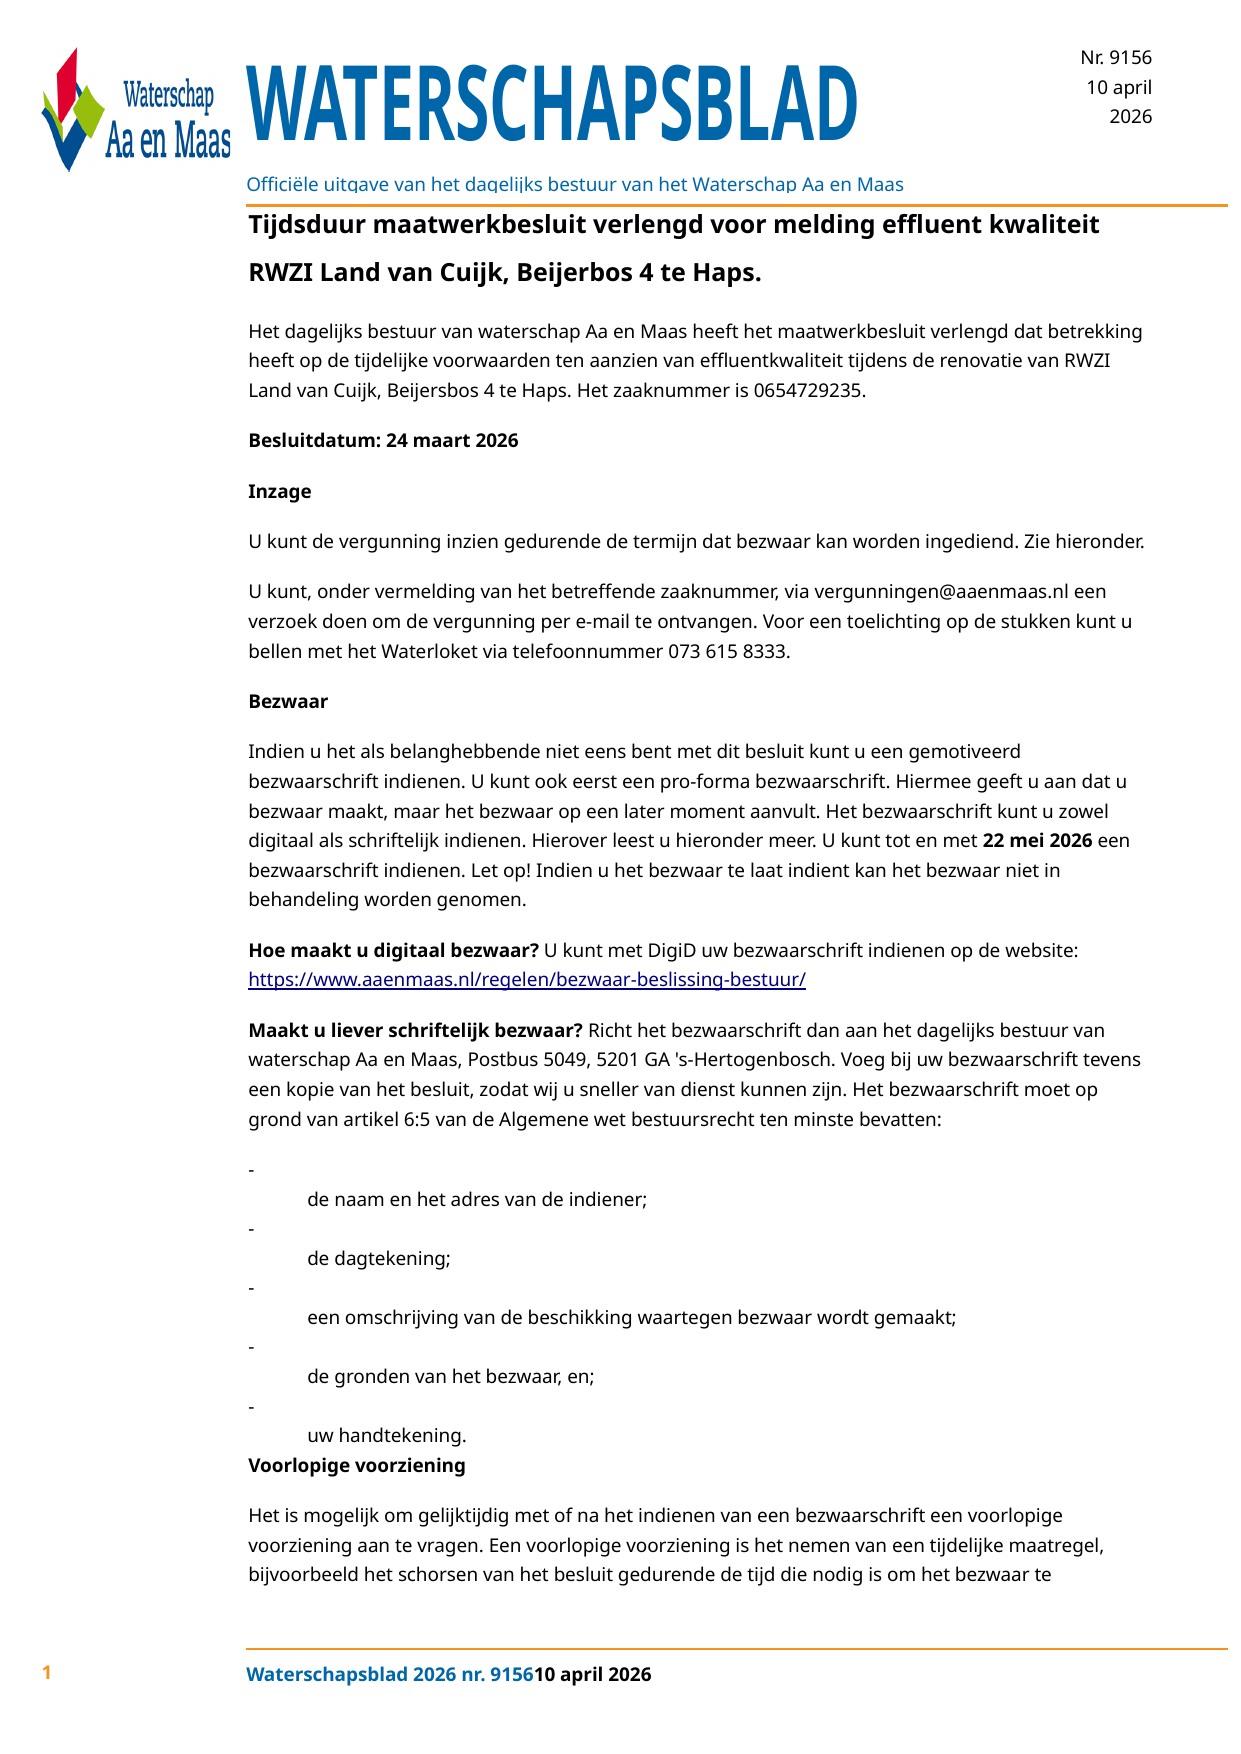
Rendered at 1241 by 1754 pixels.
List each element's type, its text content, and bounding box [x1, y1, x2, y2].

picture [41, 47, 231, 172]
list uw handtekening. [248, 1422, 1152, 1448]
text Tijdsduur maatwerkbesluit verlengd voor melding effluent kwaliteit RWZI Land van Cuijk, Beijerbos 4 te Haps. [248, 207, 1152, 288]
list de dagtekening; [248, 1245, 1152, 1271]
text Inzage [248, 478, 1152, 504]
list de gronden van het bezwaar, en; [248, 1363, 1152, 1389]
text Bezwaar [248, 688, 1152, 714]
text U kunt, onder vermelding van het betreffende zaaknummer, via vergunningen@aaenmaas.nl een verzoek doen om de vergunning per e-mail te ontvangen. Voor een toelichting op de stukken kunt u bellen met het Waterloket via telefoonnummer 073 615 8333. [248, 579, 1152, 664]
text Indien u het als belanghebbende niet eens bent met dit besluit kunt u een gemotiveerd bezwaarschrift indienen. U kunt ook eerst een pro-forma bezwaarschrift. Hiermee geeft u aan dat u bezwaar maakt, maar het bezwaar op een later moment aanvult. Het bezwaarschrift kunt u zowel digitaal als schriftelijk indienen. Hierover leest u hieronder meer. U kunt tot en met 22 mei 2026 een bezwaarschrift indienen. Let op! Indien u het bezwaar te laat indient kan het bezwaar niet in behandeling worden genomen. [248, 739, 1152, 912]
text Maakt u liever schriftelijk bezwaar? Richt het bezwaarschrift dan aan het dagelijks bestuur van waterschap Aa en Maas, Postbus 5049, 5201 GA 's-Hertogenbosch. Voeg bij uw bezwaarschrift tevens een kopie van het besluit, zodat wij u sneller van dienst kunnen zijn. Het bezwaarschrift moet op grond van artikel 6:5 van de Algemene wet bestuursrecht ten minste bevatten: [248, 1017, 1152, 1132]
list de naam en het adres van de indiener; [248, 1186, 1152, 1212]
list een omschrijving van de beschikking waartegen bezwaar wordt gemaakt; [248, 1304, 1152, 1330]
text U kunt de vergunning inzien gedurende de termijn dat bezwaar kan worden ingediend. Zie hieronder. [248, 528, 1152, 554]
text Hoe maakt u digitaal bezwaar? U kunt met DigiD uw bezwaarschrift indienen op de website: https://www.aaenmaas.nl/regelen/bezwaar-beslissing-bestuur/ [248, 937, 1152, 992]
text Het dagelijks bestuur van waterschap Aa en Maas heeft het maatwerkbesluit verlengd dat betrekking heeft op de tijdelijke voorwaarden ten aanzien van effluentkwaliteit tijdens de renovatie van RWZI Land van Cuijk, Beijersbos 4 te Haps. Het zaaknummer is 0654729235. [248, 318, 1152, 403]
text Voorlopige voorziening [248, 1452, 1152, 1478]
text Het is mogelijk om gelijktijdig met of na het indienen van een bezwaarschrift een voorlopige voorziening aan te vragen. Een voorlopige voorziening is het nemen van een tijdelijke maatregel, bijvoorbeeld het schorsen van het besluit gedurende de tijd die nodig is om het bezwaar te [248, 1502, 1152, 1587]
text Besluitdatum: 24 maart 2026 [248, 427, 1152, 453]
